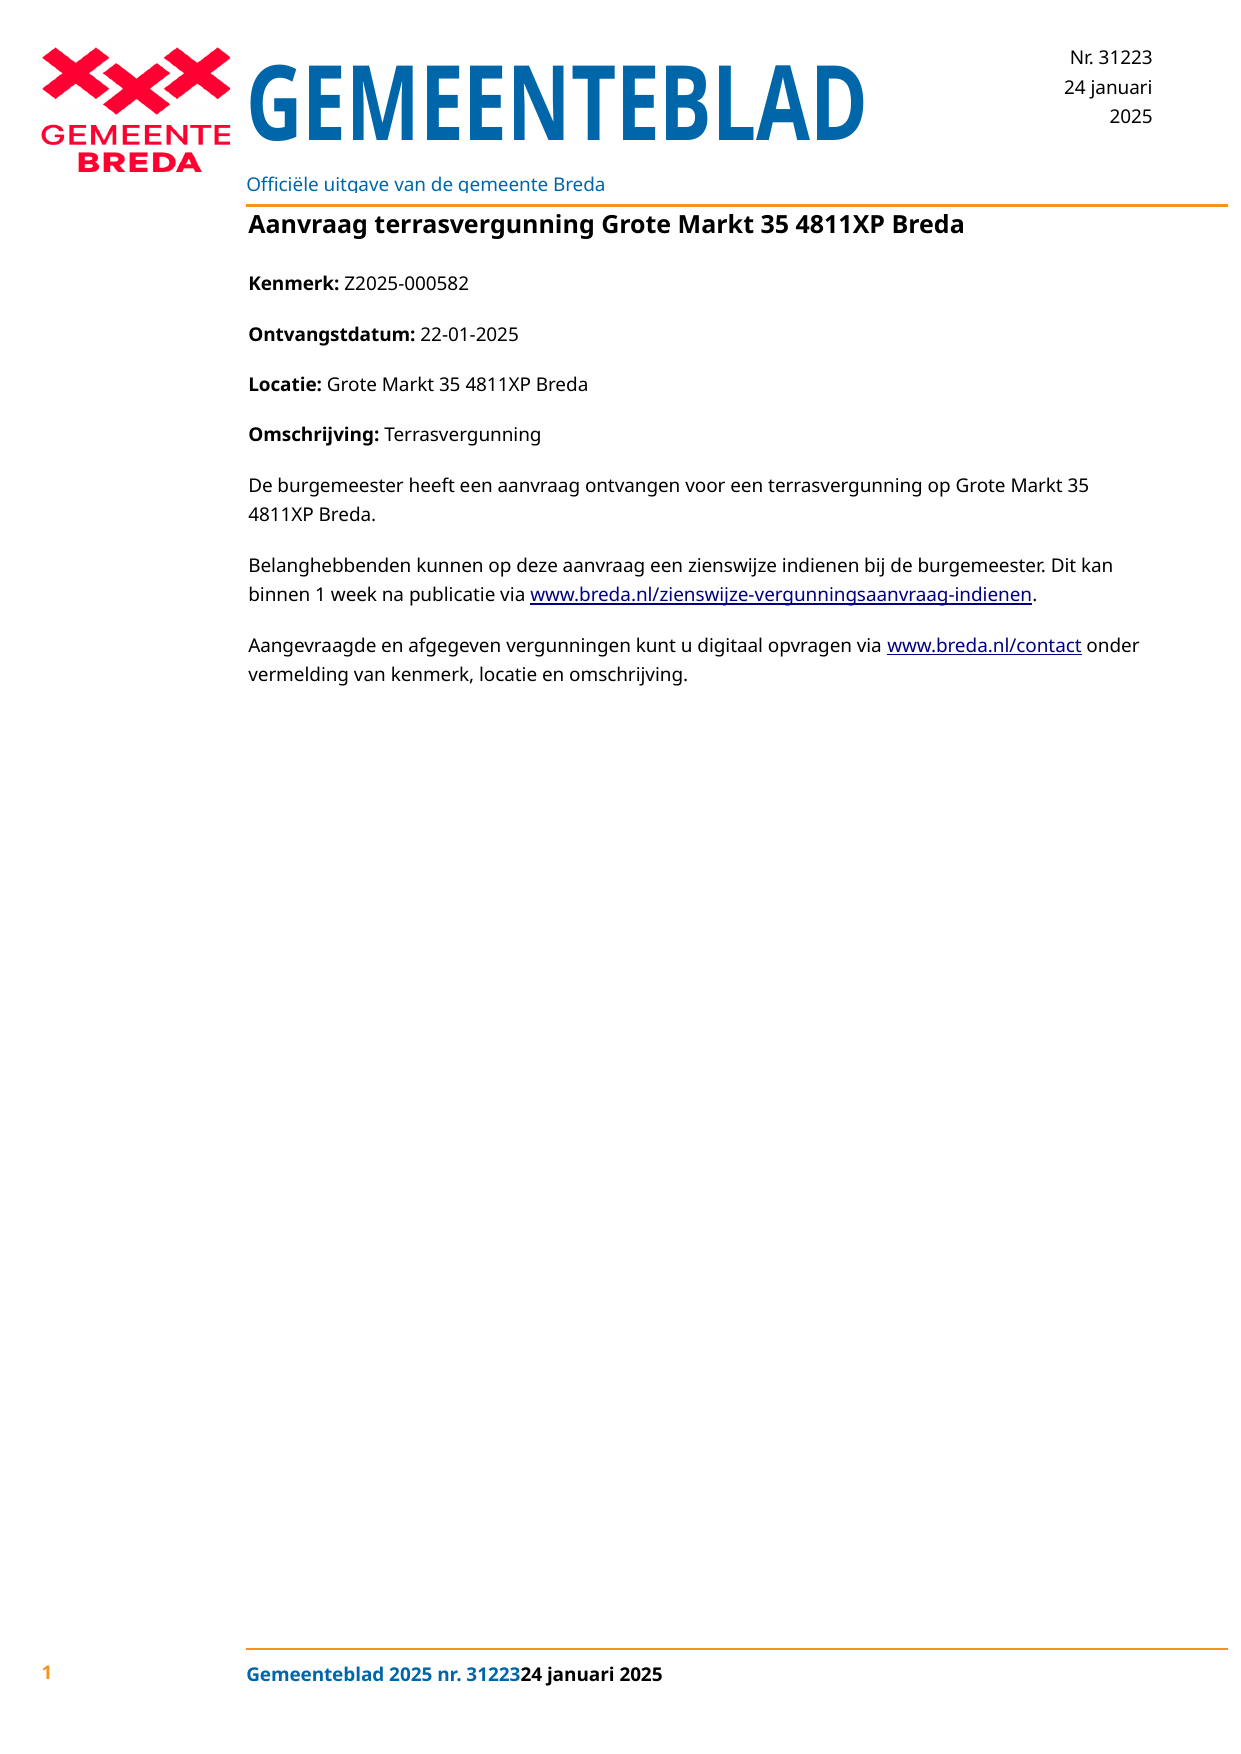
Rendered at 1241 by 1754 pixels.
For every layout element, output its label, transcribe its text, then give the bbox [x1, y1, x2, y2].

text Aanvraag terrasvergunning Grote Markt 35 4811XP Breda [248, 207, 1152, 241]
text Belanghebbenden kunnen op deze aanvraag een zienswijze indienen bij de burgemeester. Dit kan binnen 1 week na publicatie via www.breda.nl/zienswijze-vergunningsaanvraag-indienen. [248, 552, 1152, 607]
text Ontvangstdatum: 22-01-2025 [248, 321, 1152, 346]
picture [41, 47, 231, 172]
text Omschrijving: Terrasvergunning [248, 422, 1152, 447]
text De burgemeester heeft een aanvraag ontvangen voor een terrasvergunning op Grote Markt 35 4811XP Breda. [248, 472, 1152, 527]
text Locatie: Grote Markt 35 4811XP Breda [248, 371, 1152, 397]
text Aangevraagde en afgegeven vergunningen kunt u digitaal opvragen via www.breda.nl/contact onder vermelding van kenmerk, locatie en omschrijving. [248, 632, 1152, 687]
text Kenmerk: Z2025-000582 [248, 270, 1152, 296]
